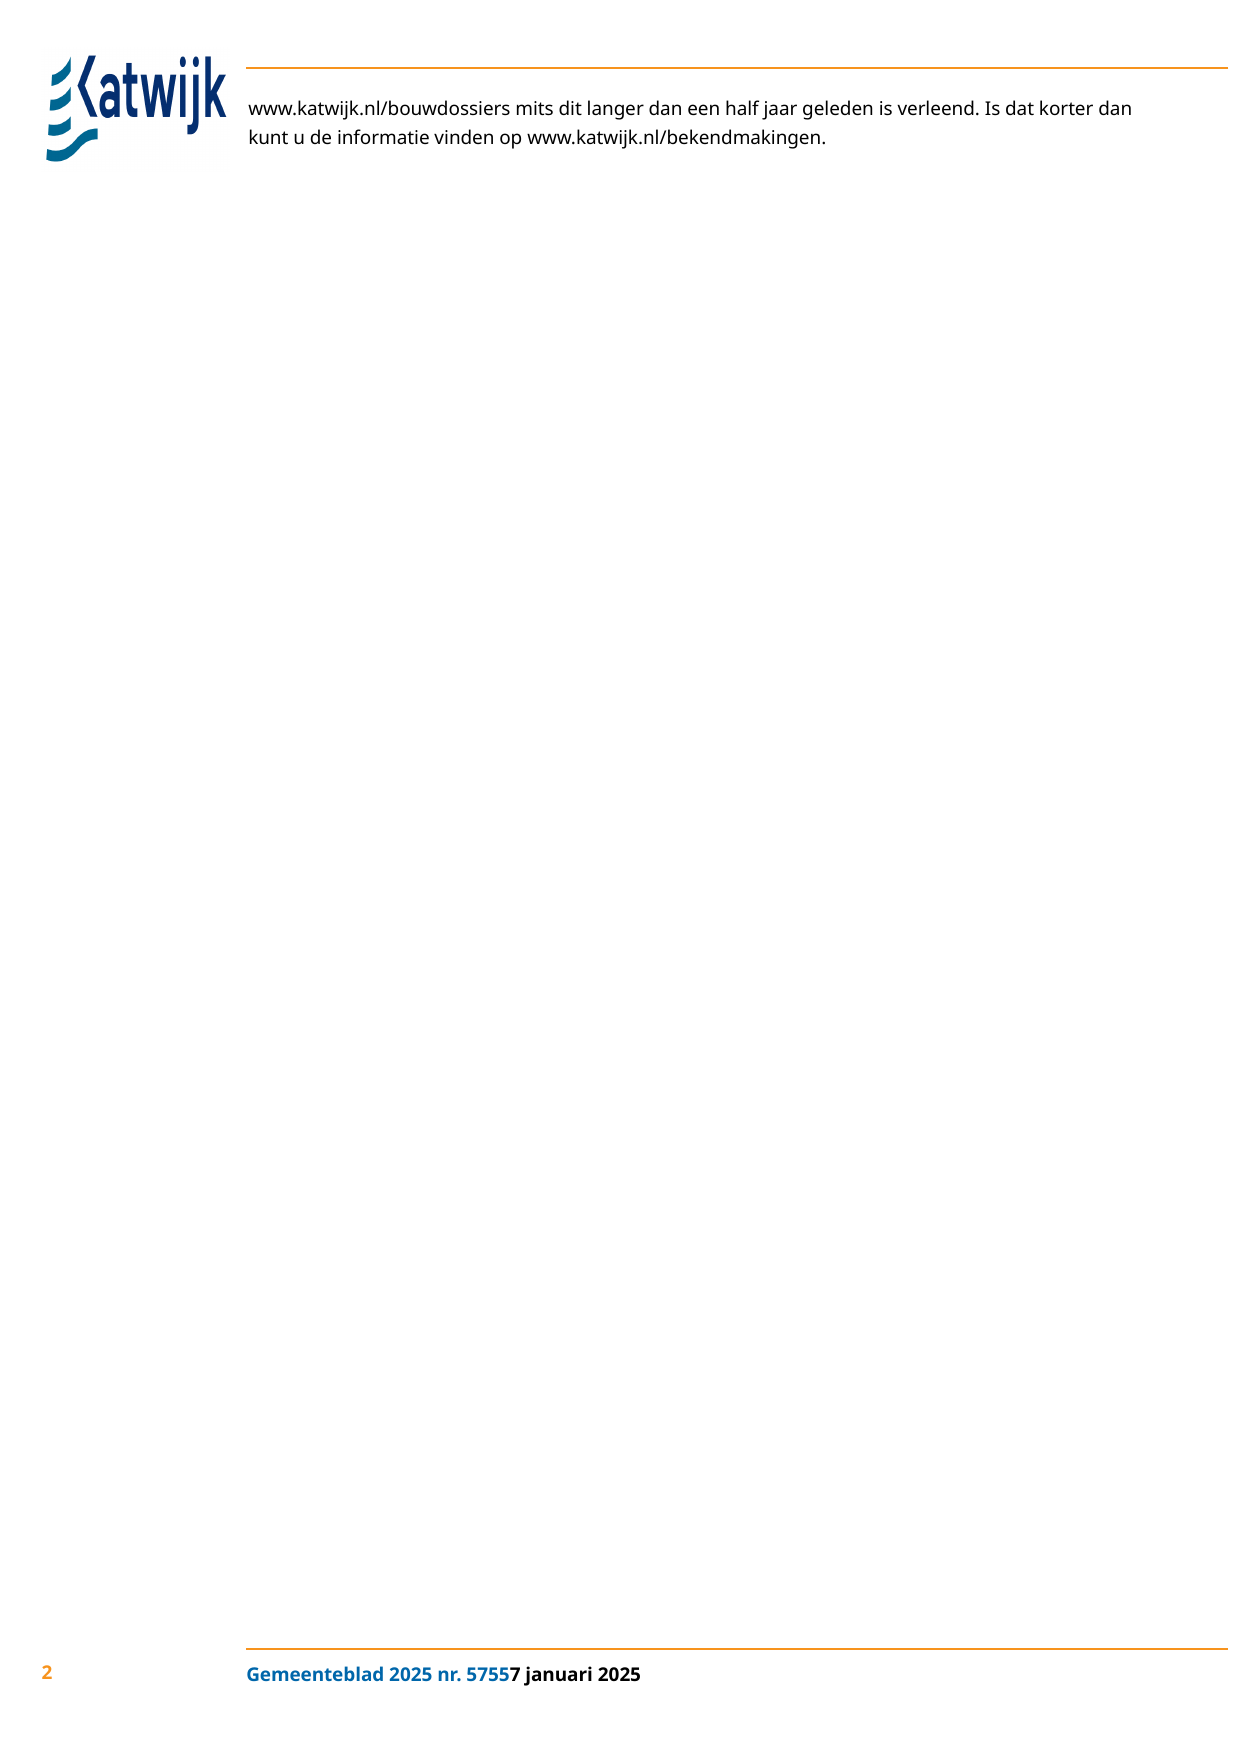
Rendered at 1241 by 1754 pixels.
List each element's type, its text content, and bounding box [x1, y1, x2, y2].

picture [41, 47, 231, 172]
text www.katwijk.nl/bouwdossiers mits dit langer dan een half jaar geleden is verleend. Is dat korter dan kunt u de informatie vinden op www.katwijk.nl/bekendmakingen. [248, 95, 1152, 150]
